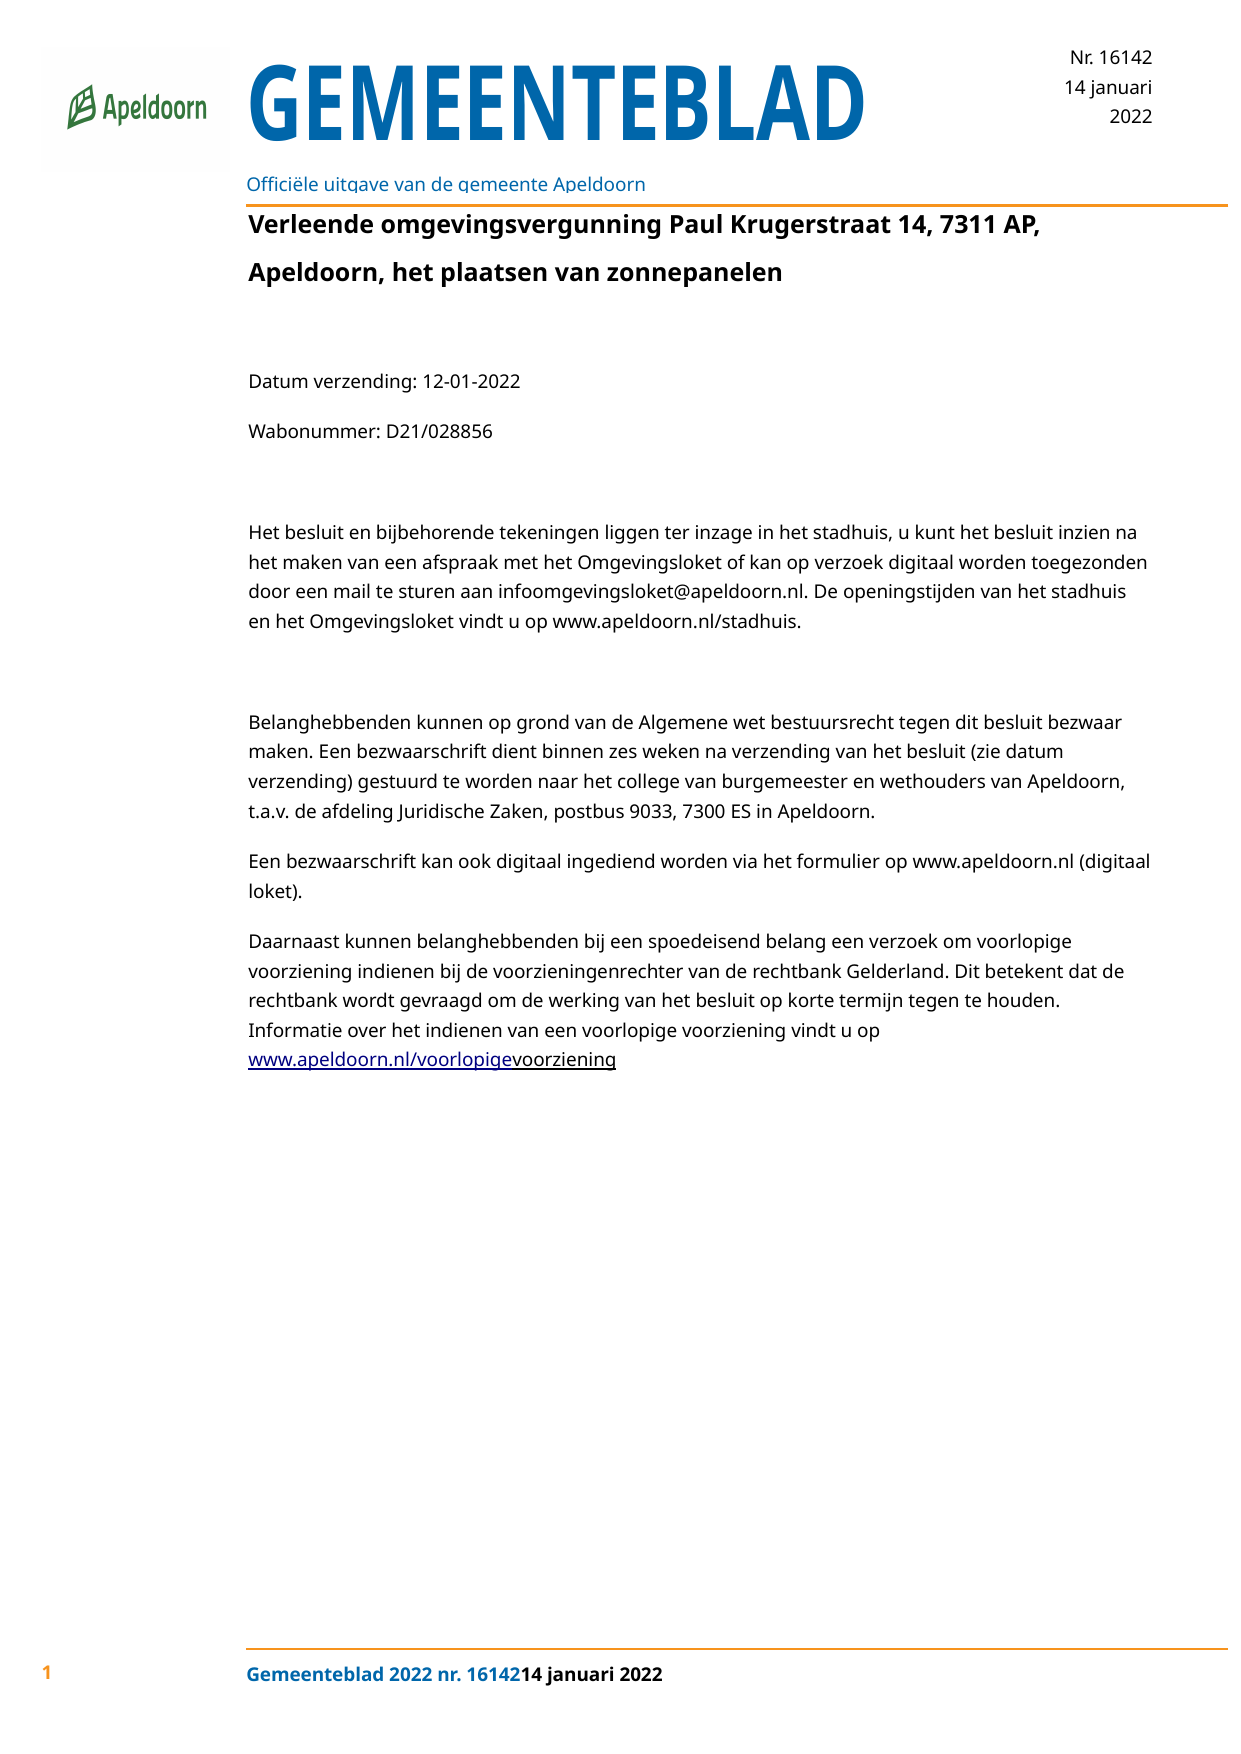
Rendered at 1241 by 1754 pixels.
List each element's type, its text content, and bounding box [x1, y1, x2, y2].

text Verleende omgevingsvergunning Paul Krugerstraat 14, 7311 AP, Apeldoorn, het plaatsen van zonnepanelen [248, 207, 1152, 288]
text Wabonummer: D21/028856 [248, 419, 1152, 444]
picture [41, 47, 231, 172]
text Daarnaast kunnen belanghebbenden bij een spoedeisend belang een verzoek om voorlopige voorziening indienen bij de voorzieningenrechter van de rechtbank Gelderland. Dit betekent dat de rechtbank wordt gevraagd om de werking van het besluit op korte termijn tegen te houden. Informatie over het indienen van een voorlopige voorziening vindt u op www.apeldoorn.nl/voorlopigevoorziening [248, 928, 1152, 1072]
text Belanghebbenden kunnen op grond van de Algemene wet bestuursrecht tegen dit besluit bezwaar maken. Een bezwaarschrift dient binnen zes weken na verzending van het besluit (zie datum verzending) gestuurd te worden naar het college van burgemeester en wethouders van Apeldoorn, t.a.v. de afdeling Juridische Zaken, postbus 9033, 7300 ES in Apeldoorn. [248, 709, 1152, 824]
text Een bezwaarschrift kan ook digitaal ingediend worden via het formulier op www.apeldoorn.nl (digitaal loket). [248, 848, 1152, 904]
text Het besluit en bijbehorende tekeningen liggen ter inzage in het stadhuis, u kunt het besluit inzien na het maken van een afspraak met het Omgevingsloket of kan op verzoek digitaal worden toegezonden door een mail te sturen aan infoomgevingsloket@apeldoorn.nl. De openingstijden van het stadhuis en het Omgevingsloket vindt u op www.apeldoorn.nl/stadhuis. [248, 519, 1152, 634]
text Datum verzending: 12-01-2022 [248, 368, 1152, 394]
